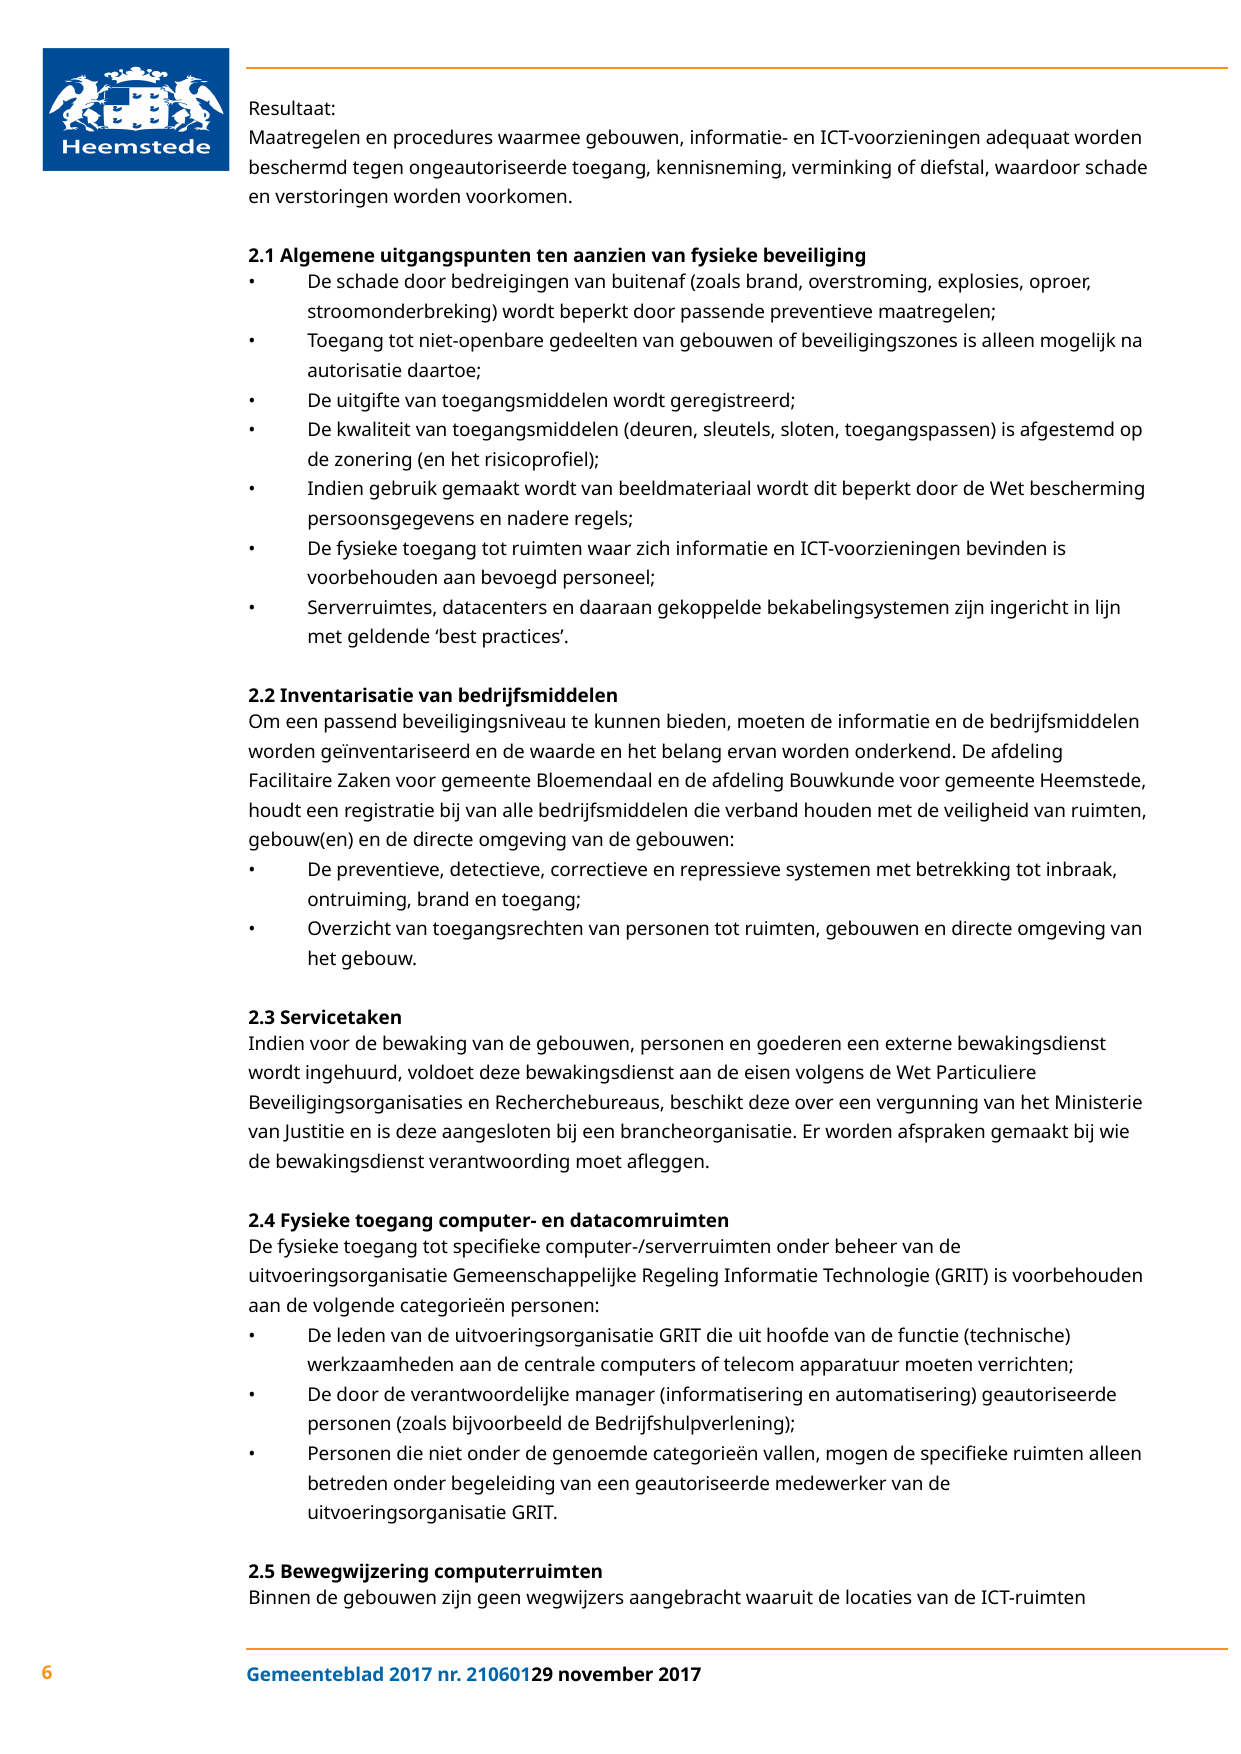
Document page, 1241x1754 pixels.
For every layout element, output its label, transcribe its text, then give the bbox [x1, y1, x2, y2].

list De schade door bedreigingen van buitenaf (zoals brand, overstroming, explosies, oproer, stroomonderbreking) wordt beperkt door passende preventieve maatregelen; [248, 268, 1152, 324]
list Overzicht van toegangsrechten van personen tot ruimten, gebouwen en directe omgeving van het gebouw. [248, 915, 1152, 971]
list De uitgifte van toegangsmiddelen wordt geregistreerd; [248, 387, 1152, 412]
text Binnen de gebouwen zijn geen wegwijzers aangebracht waaruit de locaties van de ICT-ruimten [248, 1584, 1152, 1610]
list Toegang tot niet-openbare gedeelten van gebouwen of beveiligingszones is alleen mogelijk na autorisatie daartoe; [248, 328, 1152, 383]
list De door de verantwoordelijke manager (informatisering en automatisering) geautoriseerde personen (zoals bijvoorbeeld de Bedrijfshulpverlening); [248, 1381, 1152, 1436]
text 2.2 Inventarisatie van bedrijfsmiddelen [248, 683, 1152, 708]
text Om een passend beveiligingsniveau te kunnen bieden, moeten de informatie en de bedrijfsmiddelen worden geïnventariseerd en de waarde en het belang ervan worden onderkend. De afdeling Facilitaire Zaken voor gemeente Bloemendaal en de afdeling Bouwkunde voor gemeente Heemstede, houdt een registratie bij van alle bedrijfsmiddelen die verband houden met de veiligheid van ruimten, gebouw(en) en de directe omgeving van de gebouwen: [248, 708, 1152, 852]
list Serverruimtes, datacenters en daaraan gekoppelde bekabelingsystemen zijn ingericht in lijn met geldende ‘best practices’. [248, 594, 1152, 649]
text De fysieke toegang tot specifieke computer-/serverruimten onder beheer van de uitvoeringsorganisatie Gemeenschappelijke Regeling Informatie Technologie (GRIT) is voorbehouden aan de volgende categorieën personen: [248, 1233, 1152, 1318]
list De kwaliteit van toegangsmiddelen (deuren, sleutels, sloten, toegangspassen) is afgestemd op de zonering (en het risicoprofiel); [248, 416, 1152, 472]
list De preventieve, detectieve, correctieve en repressieve systemen met betrekking tot inbraak, ontruiming, brand en toegang; [248, 856, 1152, 912]
list Indien gebruik gemaakt wordt van beeldmateriaal wordt dit beperkt door de Wet bescherming persoonsgegevens en nadere regels; [248, 476, 1152, 531]
text 2.1 Algemene uitgangspunten ten aanzien van fysieke beveiliging [248, 243, 1152, 268]
text 2.3 Servicetaken [248, 1004, 1152, 1030]
text 2.4 Fysieke toegang computer- en datacomruimten [248, 1207, 1152, 1233]
text Resultaat: [248, 95, 1152, 121]
text Maatregelen en procedures waarmee gebouwen, informatie- en ICT-voorzieningen adequaat worden beschermd tegen ongeautoriseerde toegang, kennisneming, verminking of diefstal, waardoor schade en verstoringen worden voorkomen. [248, 124, 1152, 209]
list De fysieke toegang tot ruimten waar zich informatie en ICT-voorzieningen bevinden is voorbehouden aan bevoegd personeel; [248, 535, 1152, 590]
text 2.5 Bewegwijzering computerruimten [248, 1558, 1152, 1584]
list De leden van de uitvoeringsorganisatie GRIT die uit hoofde van de functie (technische) werkzaamheden aan de centrale computers of telecom apparatuur moeten verrichten; [248, 1322, 1152, 1377]
picture [41, 47, 231, 172]
list Personen die niet onder de genoemde categorieën vallen, mogen de specifieke ruimten alleen betreden onder begeleiding van een geautoriseerde medewerker van de uitvoeringsorganisatie GRIT. [248, 1440, 1152, 1525]
text Indien voor de bewaking van de gebouwen, personen en goederen een externe bewakingsdienst wordt ingehuurd, voldoet deze bewakingsdienst aan de eisen volgens de Wet Particuliere Beveiligingsorganisaties en Recherchebureaus, beschikt deze over een vergunning van het Ministerie van Justitie en is deze aangesloten bij een brancheorganisatie. Er worden afspraken gemaakt bij wie de bewakingsdienst verantwoording moet afleggen. [248, 1030, 1152, 1174]
